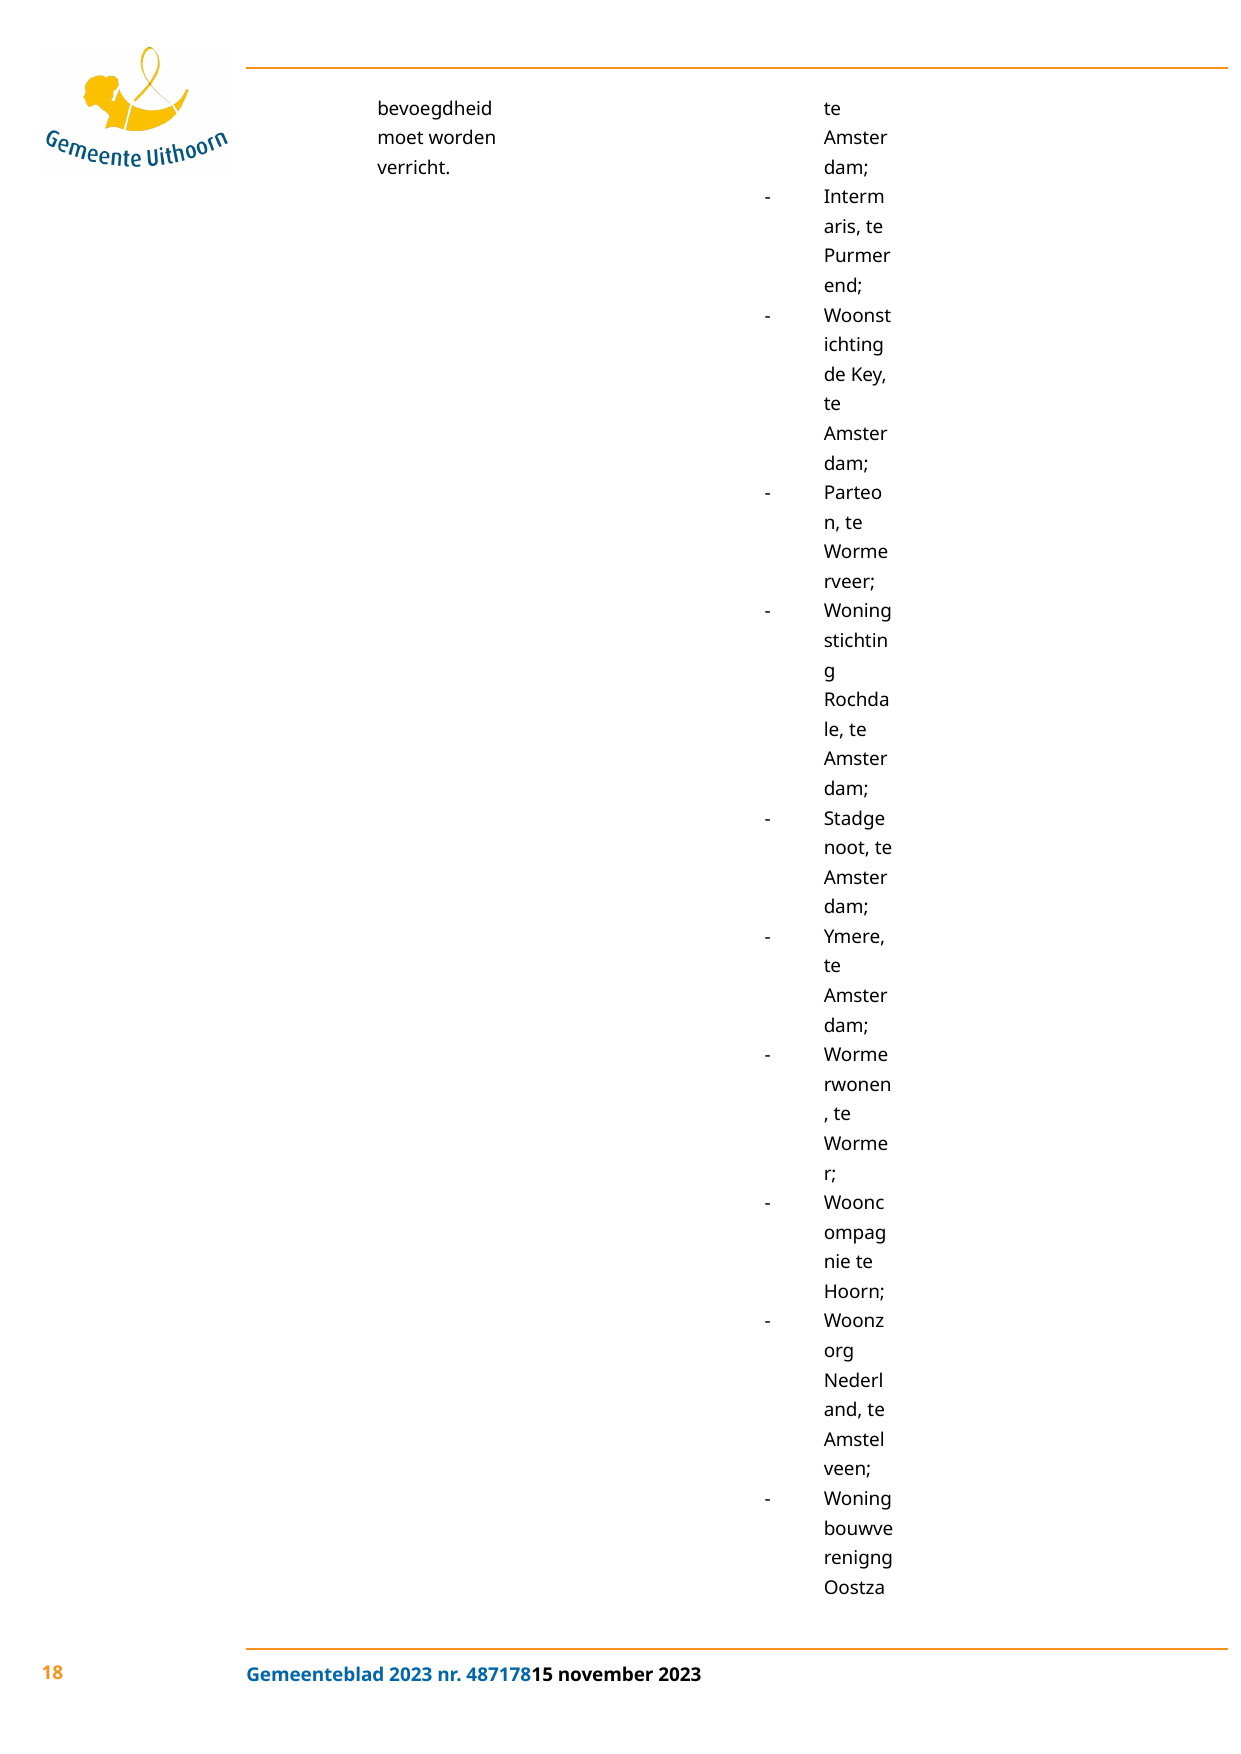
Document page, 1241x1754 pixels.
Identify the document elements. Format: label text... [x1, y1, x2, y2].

table_cell te Amsterdam; Intermaris, te Purmerend; Woonstichting de Key, te Amsterdam; Parteon, te Wormerveer; Woningstichting Rochdale, te Amsterdam; Stadgenoot, te Amsterdam; Ymere, te Amsterdam; Wormerwonen, te Wormer; Wooncompagnie te Hoorn; Woonzorg Nederland, te Amstelveen; Woningbouwverenigng Oostza [764, 95, 893, 1600]
table_cell [248, 95, 377, 1600]
picture [41, 47, 231, 172]
table_cell bevoegdheid moet worden verricht. [377, 95, 506, 1600]
table_cell [506, 95, 635, 1600]
table_cell [1023, 95, 1152, 1600]
table_cell [894, 95, 1022, 1600]
table_cell [635, 95, 764, 1600]
